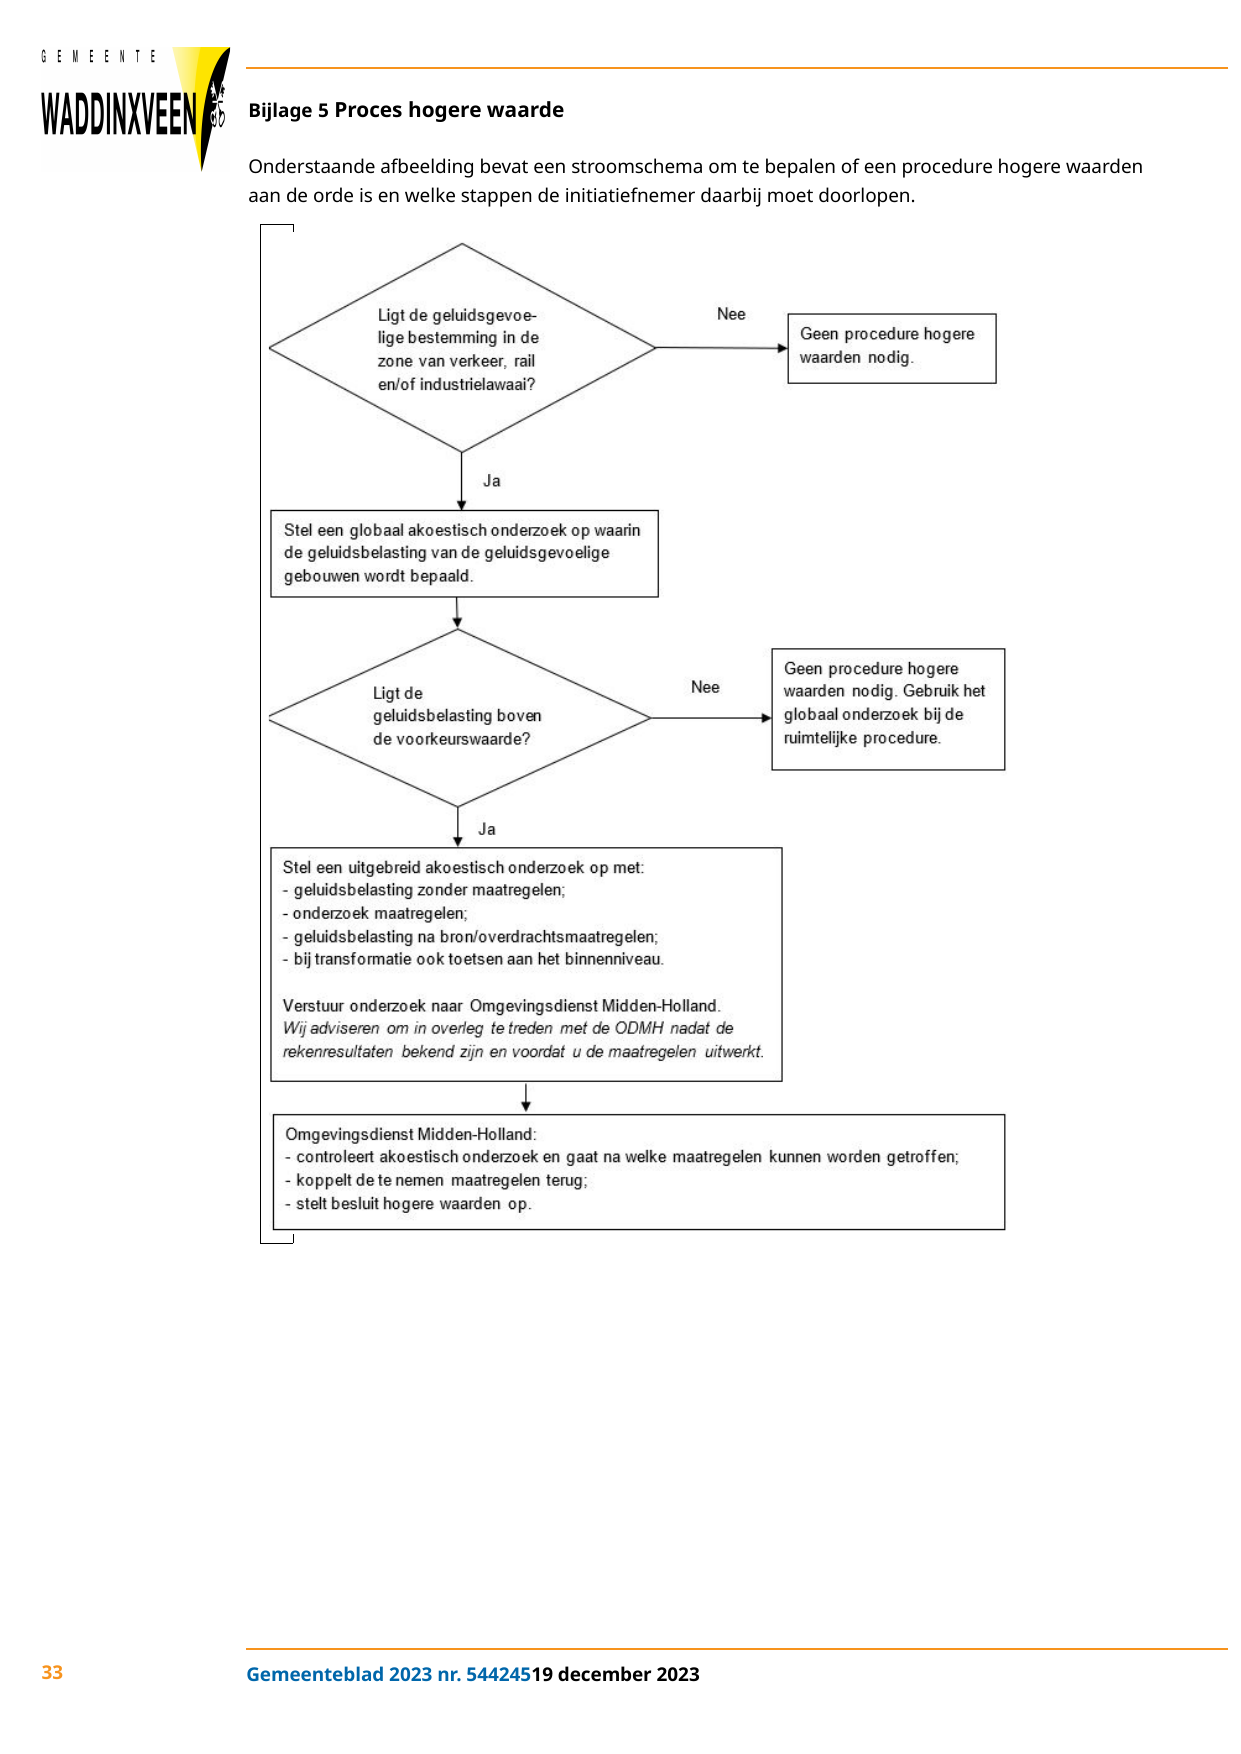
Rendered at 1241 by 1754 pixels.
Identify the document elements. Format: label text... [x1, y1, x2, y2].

picture [268, 232, 1008, 1234]
text Bijlage 5 Proces hogere waarde [248, 95, 1152, 123]
text Onderstaande afbeelding bevat een stroomschema om te bepalen of een procedure hogere waarden aan de orde is en welke stappen de initiatiefnemer daarbij moet doorlopen. [248, 153, 1152, 208]
picture [41, 47, 231, 172]
